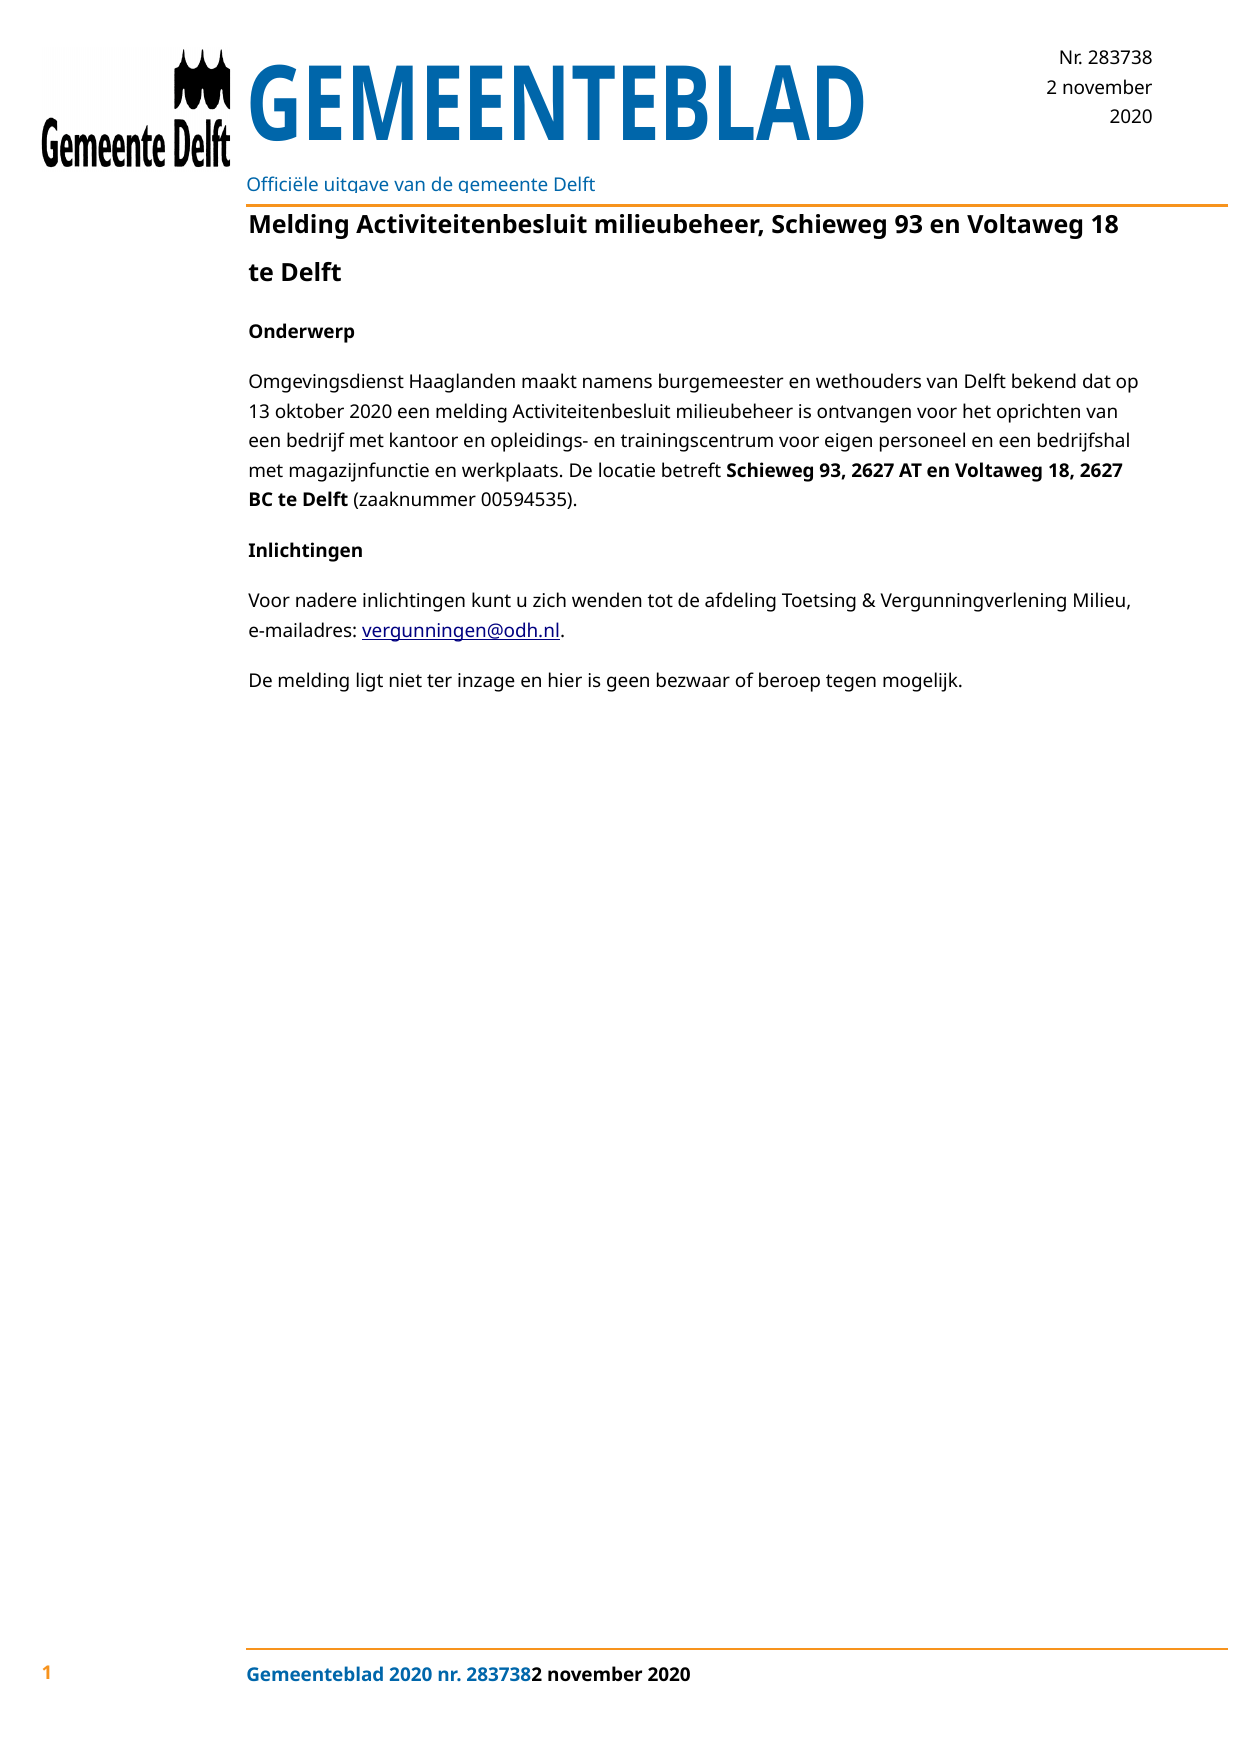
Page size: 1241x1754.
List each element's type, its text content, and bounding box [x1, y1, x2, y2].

text Inlichtingen [248, 537, 1152, 563]
picture [41, 47, 231, 172]
text Melding Activiteitenbesluit milieubeheer, Schieweg 93 en Voltaweg 18 te Delft [248, 207, 1152, 288]
text Omgevingsdienst Haaglanden maakt namens burgemeester en wethouders van Delft bekend dat op 13 oktober 2020 een melding Activiteitenbesluit milieubeheer is ontvangen voor het oprichten van een bedrijf met kantoor en opleidings- en trainingscentrum voor eigen personeel en een bedrijfshal met magazijnfunctie en werkplaats. De locatie betreft Schieweg 93, 2627 AT en Voltaweg 18, 2627 BC te Delft (zaaknummer 00594535). [248, 368, 1152, 512]
text Voor nadere inlichtingen kunt u zich wenden tot de afdeling Toetsing & Vergunningverlening Milieu, e-mailadres: vergunningen@odh.nl. [248, 587, 1152, 643]
text De melding ligt niet ter inzage en hier is geen bezwaar of beroep tegen mogelijk. [248, 667, 1152, 693]
text Onderwerp [248, 318, 1152, 344]
